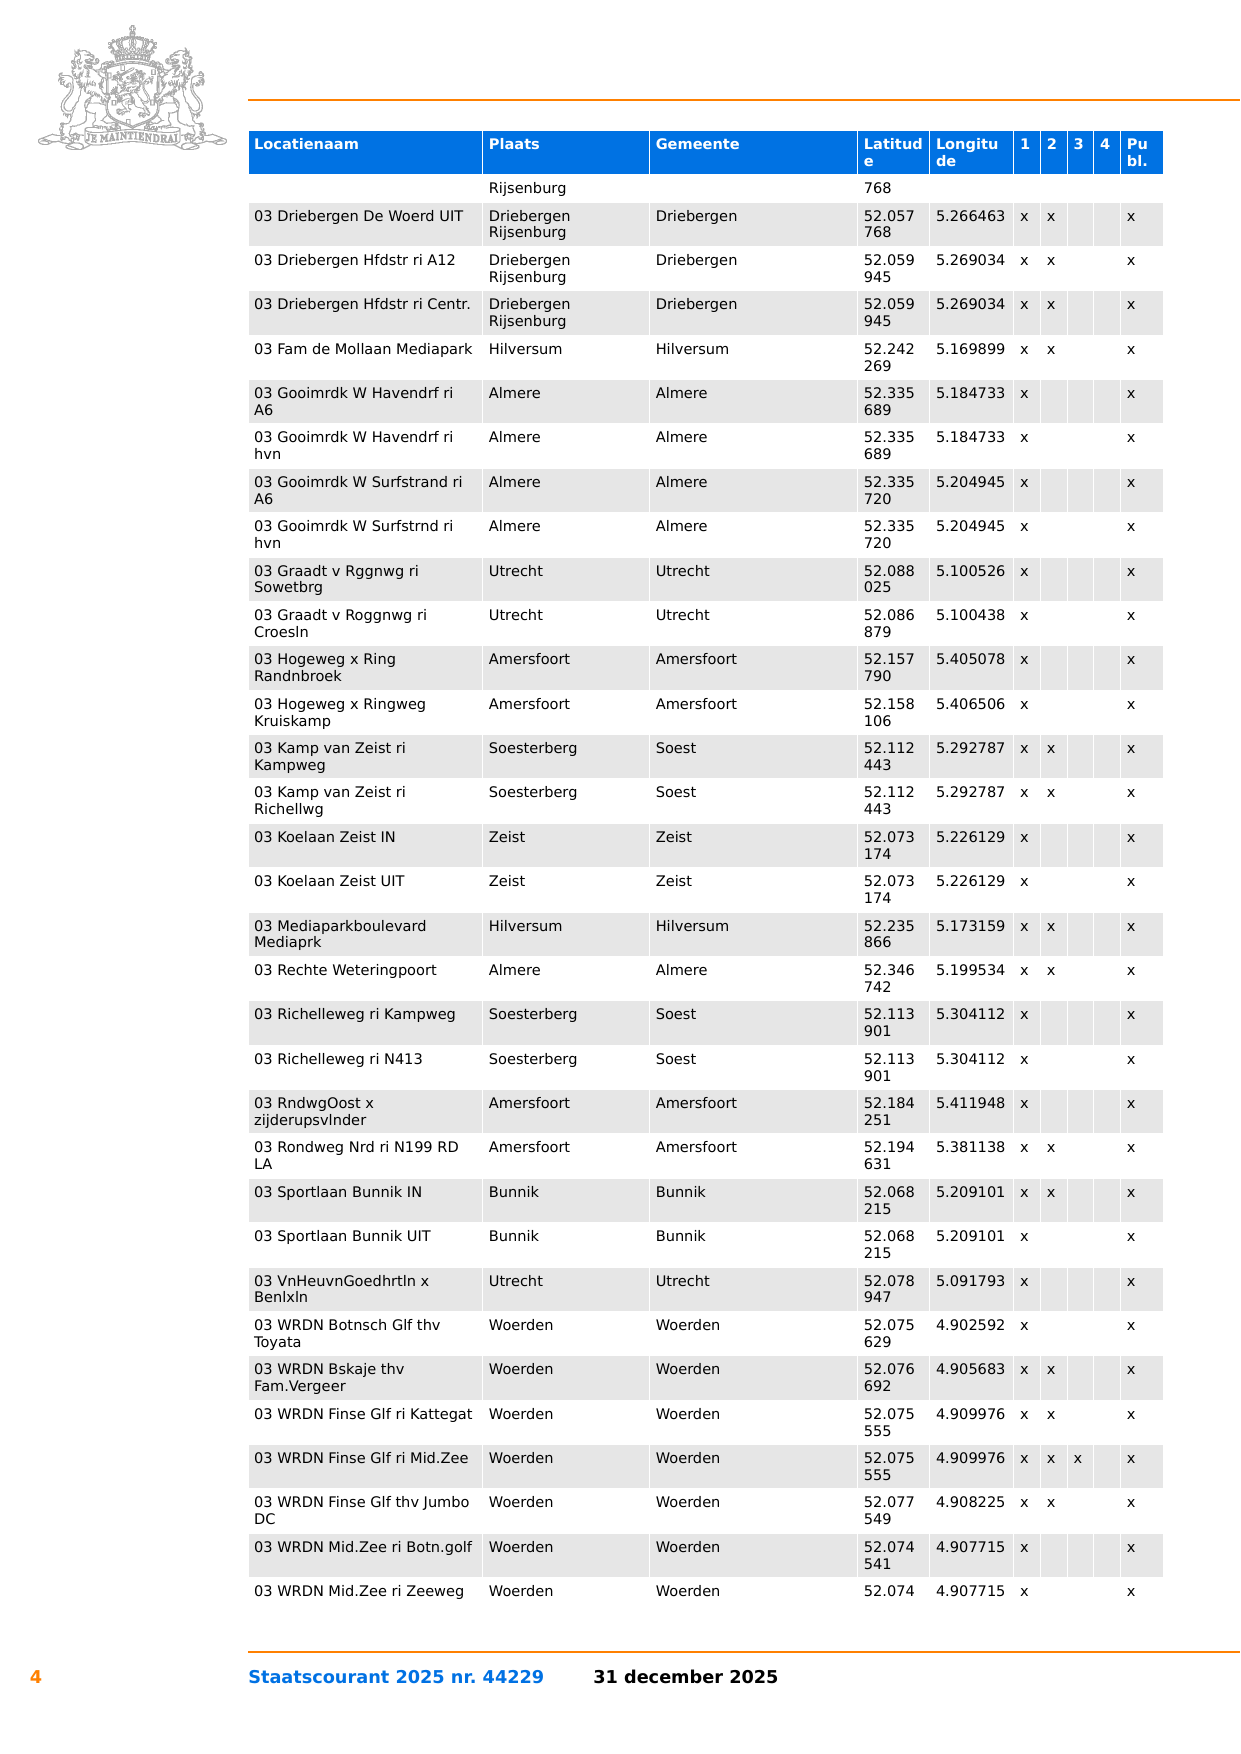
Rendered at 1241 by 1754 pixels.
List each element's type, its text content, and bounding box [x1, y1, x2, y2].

table_cell x [1041, 247, 1067, 290]
table_cell [1041, 1312, 1067, 1355]
table_cell Woerden [650, 1578, 857, 1605]
table_cell 03 Koelaan Zeist UIT [249, 868, 482, 912]
table_cell 03 Gooimrdk W Havendrf ri A6 [249, 380, 482, 423]
table_cell [1094, 1312, 1120, 1355]
table_cell Soesterberg [483, 1046, 649, 1089]
table_cell 03 Graadt v Roggnwg ri Croesln [249, 602, 482, 645]
table_cell [1041, 691, 1067, 734]
table_cell [1094, 1223, 1120, 1267]
table_cell 768 [858, 175, 929, 202]
table_cell 03 Rondweg Nrd ri N199 RD LA [249, 1135, 482, 1178]
table_cell Almere [650, 957, 857, 1000]
table_header Plaats [483, 131, 649, 174]
table_cell 52.074 [858, 1578, 929, 1605]
table_cell [1094, 691, 1120, 734]
table_cell 52.068215 [858, 1223, 929, 1267]
table_cell [1068, 175, 1093, 202]
table_cell x [1014, 380, 1040, 423]
table_cell x [1068, 1445, 1093, 1488]
table_cell Utrecht [650, 1268, 857, 1311]
table_cell x [1121, 1356, 1163, 1400]
table_cell x [1121, 513, 1163, 557]
table_cell 4.902592 [930, 1312, 1013, 1355]
table_cell [1094, 1090, 1120, 1133]
table_cell Almere [650, 469, 857, 512]
table_cell Hilversum [483, 336, 649, 379]
table_cell x [1014, 425, 1040, 468]
table_cell 5.100438 [930, 602, 1013, 645]
table_cell 03 VnHeuvnGoedhrtln x Benlxln [249, 1268, 482, 1311]
table_cell [1094, 469, 1120, 512]
table_cell x [1014, 1534, 1040, 1577]
table_cell Woerden [483, 1356, 649, 1400]
table_cell x [1121, 1534, 1163, 1577]
table_cell [1041, 868, 1067, 912]
table_cell x [1014, 1090, 1040, 1133]
table_cell x [1014, 247, 1040, 290]
table_cell 52.113901 [858, 1046, 929, 1089]
table_cell [1094, 1578, 1120, 1605]
table_cell [1068, 1356, 1093, 1400]
table_cell Amersfoort [483, 646, 649, 690]
table_cell 5.405078 [930, 646, 1013, 690]
table_cell Amersfoort [483, 1090, 649, 1133]
table_cell 5.381138 [930, 1135, 1013, 1178]
table_cell 52.335689 [858, 425, 929, 468]
table_cell [1094, 1490, 1120, 1533]
table_cell [1094, 868, 1120, 912]
table_cell 03 Hogeweg x Ringweg Kruiskamp [249, 691, 482, 734]
table_cell x [1014, 602, 1040, 645]
table_cell 4.909976 [930, 1445, 1013, 1488]
table_cell 5.209101 [930, 1179, 1013, 1222]
table_cell 5.269034 [930, 291, 1013, 335]
table_cell [1094, 380, 1120, 423]
table_cell Woerden [650, 1312, 857, 1355]
table_cell Utrecht [483, 602, 649, 645]
table_cell 52.059945 [858, 291, 929, 335]
table_cell [1041, 1090, 1067, 1133]
table_cell [1068, 1001, 1093, 1045]
table_cell x [1041, 1445, 1067, 1488]
table_cell 52.057768 [858, 203, 929, 246]
table_cell 5.184733 [930, 425, 1013, 468]
table_cell 03 WRDN Finse Glf thv Jumbo DC [249, 1490, 482, 1533]
table_cell x [1014, 203, 1040, 246]
table_cell [1041, 558, 1067, 601]
table_cell Zeist [650, 868, 857, 912]
table_cell [1068, 247, 1093, 290]
table_cell 03 Koelaan Zeist IN [249, 824, 482, 867]
table_cell [1094, 1179, 1120, 1222]
table_cell Bunnik [483, 1223, 649, 1267]
table_cell 52.075555 [858, 1401, 929, 1444]
table_cell x [1014, 824, 1040, 867]
table_cell 03 WRDN Mid.Zee ri Zeeweg [249, 1578, 482, 1605]
table_cell x [1041, 1490, 1067, 1533]
table_cell 03 Fam de Mollaan Mediapark [249, 336, 482, 379]
table_cell [1094, 735, 1120, 778]
table_cell 03 Mediaparkboulevard Mediaprk [249, 913, 482, 956]
table_cell x [1121, 913, 1163, 956]
table_cell 03 WRDN Finse Glf ri Mid.Zee [249, 1445, 482, 1488]
table_cell 52.194631 [858, 1135, 929, 1178]
table_cell 52.073174 [858, 824, 929, 867]
table_cell [1068, 469, 1093, 512]
table_cell [1068, 824, 1093, 867]
table_cell Driebergen [650, 203, 857, 246]
table_cell x [1014, 291, 1040, 335]
table_cell [1041, 175, 1067, 202]
table_cell x [1121, 602, 1163, 645]
table_cell [1068, 558, 1093, 601]
table_cell x [1014, 1356, 1040, 1400]
table_cell 03 Driebergen Hfdstr ri Centr. [249, 291, 482, 335]
table_cell 5.269034 [930, 247, 1013, 290]
table_cell [249, 175, 482, 202]
table_cell [1068, 1578, 1093, 1605]
table_cell Soesterberg [483, 780, 649, 823]
table_cell 03 Sportlaan Bunnik IN [249, 1179, 482, 1222]
table_cell 52.242269 [858, 336, 929, 379]
table_cell Woerden [650, 1356, 857, 1400]
table_cell x [1041, 735, 1067, 778]
table_cell Woerden [650, 1490, 857, 1533]
table_cell 52.346742 [858, 957, 929, 1000]
table_cell x [1121, 336, 1163, 379]
table_cell Woerden [650, 1401, 857, 1444]
table_cell Almere [483, 425, 649, 468]
table_cell [1041, 1578, 1067, 1605]
table_cell [1068, 336, 1093, 379]
table_cell x [1121, 1312, 1163, 1355]
table_cell 03 Rechte Weteringpoort [249, 957, 482, 1000]
table_cell 5.304112 [930, 1001, 1013, 1045]
table_cell Driebergen [650, 291, 857, 335]
table_cell 52.088025 [858, 558, 929, 601]
table_cell Almere [650, 380, 857, 423]
table_cell [1094, 513, 1120, 557]
table_cell 03 Driebergen Hfdstr ri A12 [249, 247, 482, 290]
table_cell x [1121, 1046, 1163, 1089]
table_cell [1041, 425, 1067, 468]
table_header Publ. [1121, 131, 1163, 174]
table_cell 5.100526 [930, 558, 1013, 601]
table_cell x [1121, 1445, 1163, 1488]
table_cell [1094, 1401, 1120, 1444]
table_cell [1068, 203, 1093, 246]
table_cell 52.113901 [858, 1001, 929, 1045]
table_cell [1068, 1179, 1093, 1222]
table_cell x [1121, 469, 1163, 512]
table_cell x [1014, 469, 1040, 512]
table_cell 4.908225 [930, 1490, 1013, 1533]
table_cell 52.158106 [858, 691, 929, 734]
table_cell 52.335689 [858, 380, 929, 423]
table_cell [1094, 1356, 1120, 1400]
table_cell Amersfoort [650, 646, 857, 690]
table_cell 03 Hogeweg x Ring Randnbroek [249, 646, 482, 690]
table_cell [1041, 1046, 1067, 1089]
table_cell [1068, 513, 1093, 557]
table_cell Soest [650, 1001, 857, 1045]
table_cell 52.078947 [858, 1268, 929, 1311]
table_header 2 [1041, 131, 1067, 174]
table_header 1 [1014, 131, 1040, 174]
table_cell [1094, 1445, 1120, 1488]
table_cell [1068, 602, 1093, 645]
table_cell [1121, 175, 1163, 202]
table_cell Bunnik [650, 1223, 857, 1267]
table_cell [1094, 602, 1120, 645]
table_cell 52.184251 [858, 1090, 929, 1133]
table_cell x [1121, 291, 1163, 335]
table_cell x [1014, 1490, 1040, 1533]
table_cell 03 Kamp van Zeist ri Kampweg [249, 735, 482, 778]
table_cell Driebergen [650, 247, 857, 290]
table_cell [1068, 1312, 1093, 1355]
table_cell x [1041, 336, 1067, 379]
table_cell 4.907715 [930, 1534, 1013, 1577]
table_cell 52.068215 [858, 1179, 929, 1222]
table_cell 03 WRDN Bskaje thv Fam.Vergeer [249, 1356, 482, 1400]
table_cell [1068, 1090, 1093, 1133]
table_cell 03 Sportlaan Bunnik UIT [249, 1223, 482, 1267]
table_cell 52.112443 [858, 735, 929, 778]
table_cell [1094, 824, 1120, 867]
table_cell x [1121, 735, 1163, 778]
table_cell [1094, 203, 1120, 246]
table_cell [1041, 1223, 1067, 1267]
table_cell 03 Gooimrdk W Surfstrnd ri hvn [249, 513, 482, 557]
table_cell [1094, 1268, 1120, 1311]
table_cell x [1014, 735, 1040, 778]
table_cell 5.204945 [930, 513, 1013, 557]
table_cell Amersfoort [483, 691, 649, 734]
table_cell 52.075629 [858, 1312, 929, 1355]
table_cell [1068, 1046, 1093, 1089]
table_cell x [1014, 513, 1040, 557]
table_cell x [1121, 425, 1163, 468]
table_cell 03 WRDN Botnsch Glf thv Toyata [249, 1312, 482, 1355]
table_cell 03 WRDN Mid.Zee ri Botn.golf [249, 1534, 482, 1577]
table_cell [1068, 291, 1093, 335]
table_cell 5.411948 [930, 1090, 1013, 1133]
table_cell x [1121, 1268, 1163, 1311]
table_cell Amersfoort [650, 691, 857, 734]
table_cell [1014, 175, 1040, 202]
table_cell 5.226129 [930, 824, 1013, 867]
table_cell x [1014, 691, 1040, 734]
table_cell 52.157790 [858, 646, 929, 690]
table_cell 5.304112 [930, 1046, 1013, 1089]
table_cell Woerden [650, 1445, 857, 1488]
table_cell [1068, 1268, 1093, 1311]
table_cell x [1121, 558, 1163, 601]
table_cell Woerden [483, 1312, 649, 1355]
table_cell 4.907715 [930, 1578, 1013, 1605]
table_cell 5.199534 [930, 957, 1013, 1000]
table_cell [1068, 1490, 1093, 1533]
table_cell 4.905683 [930, 1356, 1013, 1400]
table_cell x [1014, 1268, 1040, 1311]
table_cell x [1014, 957, 1040, 1000]
table_cell x [1041, 780, 1067, 823]
table_cell [1068, 868, 1093, 912]
table_cell [1094, 646, 1120, 690]
table_cell x [1041, 1356, 1067, 1400]
table_cell x [1014, 1046, 1040, 1089]
table_cell [1041, 469, 1067, 512]
table_cell Woerden [650, 1534, 857, 1577]
table_cell x [1121, 1135, 1163, 1178]
picture [38, 25, 227, 150]
table_cell 03 Gooimrdk W Havendrf ri hvn [249, 425, 482, 468]
table_cell 52.235866 [858, 913, 929, 956]
table_cell x [1121, 203, 1163, 246]
table_cell 5.173159 [930, 913, 1013, 956]
table_cell x [1121, 824, 1163, 867]
table_cell x [1041, 203, 1067, 246]
table_cell 03 Kamp van Zeist ri Richellwg [249, 780, 482, 823]
table_cell [1068, 380, 1093, 423]
table_cell 5.169899 [930, 336, 1013, 379]
table_cell 03 Richelleweg ri Kampweg [249, 1001, 482, 1045]
table_cell Utrecht [483, 558, 649, 601]
table_cell 52.086879 [858, 602, 929, 645]
table_cell [1094, 913, 1120, 956]
table_cell [1094, 1046, 1120, 1089]
table_cell Soest [650, 735, 857, 778]
table_cell 5.209101 [930, 1223, 1013, 1267]
table_cell Soesterberg [483, 735, 649, 778]
table_cell Amersfoort [650, 1135, 857, 1178]
table_cell x [1121, 957, 1163, 1000]
table_cell x [1014, 1312, 1040, 1355]
table_cell [1041, 513, 1067, 557]
table_cell Amersfoort [483, 1135, 649, 1178]
table_cell x [1014, 558, 1040, 601]
table_cell 5.184733 [930, 380, 1013, 423]
table_cell [1068, 646, 1093, 690]
table_cell 52.059945 [858, 247, 929, 290]
table_cell x [1014, 336, 1040, 379]
table_cell 5.204945 [930, 469, 1013, 512]
table_cell Utrecht [483, 1268, 649, 1311]
table_cell [1068, 1401, 1093, 1444]
table_cell x [1121, 646, 1163, 690]
table_cell x [1121, 868, 1163, 912]
table_cell x [1121, 1090, 1163, 1133]
table_cell Zeist [483, 824, 649, 867]
table_cell x [1041, 1135, 1067, 1178]
table_cell Amersfoort [650, 1090, 857, 1133]
table_cell 03 RndwgOost x zijderupsvlnder [249, 1090, 482, 1133]
table_header Gemeente [650, 131, 857, 174]
table_cell [1068, 780, 1093, 823]
table_header Longitude [930, 131, 1013, 174]
table_cell 5.091793 [930, 1268, 1013, 1311]
table_cell 03 Richelleweg ri N413 [249, 1046, 482, 1089]
table_cell [1068, 735, 1093, 778]
table_cell Almere [483, 957, 649, 1000]
table_cell [1041, 1534, 1067, 1577]
table_cell Soest [650, 780, 857, 823]
table_cell [1041, 824, 1067, 867]
table_cell [1068, 957, 1093, 1000]
table_cell Driebergen Rijsenburg [483, 203, 649, 246]
table_cell Soest [650, 1046, 857, 1089]
table_cell x [1041, 1179, 1067, 1222]
table_cell [1041, 602, 1067, 645]
table_cell Woerden [483, 1445, 649, 1488]
table_cell [1094, 558, 1120, 601]
table_cell 5.226129 [930, 868, 1013, 912]
table_cell Bunnik [650, 1179, 857, 1222]
table_cell Woerden [483, 1401, 649, 1444]
table_cell 52.077549 [858, 1490, 929, 1533]
table_cell x [1121, 1578, 1163, 1605]
table_header Locatienaam [249, 131, 482, 174]
table_cell x [1121, 380, 1163, 423]
table_cell Woerden [483, 1578, 649, 1605]
table_cell x [1014, 1001, 1040, 1045]
table_cell x [1041, 1401, 1067, 1444]
table_cell 52.335720 [858, 513, 929, 557]
table_cell x [1041, 291, 1067, 335]
table_cell x [1121, 780, 1163, 823]
table_cell x [1121, 691, 1163, 734]
table_cell [1094, 291, 1120, 335]
table_cell 52.075555 [858, 1445, 929, 1488]
table_cell 52.074541 [858, 1534, 929, 1577]
table_cell Rijsenburg [483, 175, 649, 202]
table_cell 03 Gooimrdk W Surfstrand ri A6 [249, 469, 482, 512]
table_cell x [1014, 1578, 1040, 1605]
table_cell [1068, 1534, 1093, 1577]
table_cell 52.112443 [858, 780, 929, 823]
table_cell x [1121, 1223, 1163, 1267]
table_cell 52.335720 [858, 469, 929, 512]
table_cell x [1121, 1179, 1163, 1222]
table_cell x [1014, 1445, 1040, 1488]
table_cell Driebergen Rijsenburg [483, 247, 649, 290]
table_cell x [1041, 957, 1067, 1000]
table_cell [1068, 691, 1093, 734]
table_cell Almere [650, 425, 857, 468]
table_cell 52.076692 [858, 1356, 929, 1400]
table_cell x [1014, 646, 1040, 690]
table_cell x [1014, 780, 1040, 823]
table_cell 03 Driebergen De Woerd UIT [249, 203, 482, 246]
table_cell x [1121, 1490, 1163, 1533]
table_cell [1068, 425, 1093, 468]
table_cell x [1121, 247, 1163, 290]
table_cell [1094, 175, 1120, 202]
table_cell 03 Graadt v Rggnwg ri Sowetbrg [249, 558, 482, 601]
table_cell 52.073174 [858, 868, 929, 912]
table_cell [650, 175, 857, 202]
table_cell x [1121, 1401, 1163, 1444]
table_cell [930, 175, 1013, 202]
table_cell Zeist [650, 824, 857, 867]
table_cell Utrecht [650, 602, 857, 645]
table_header 4 [1094, 131, 1120, 174]
table_cell x [1041, 913, 1067, 956]
table_cell 5.292787 [930, 735, 1013, 778]
table_cell Soesterberg [483, 1001, 649, 1045]
table_cell Hilversum [650, 913, 857, 956]
table_cell Bunnik [483, 1179, 649, 1222]
table_cell x [1014, 1223, 1040, 1267]
table_cell [1094, 1534, 1120, 1577]
table_header 3 [1068, 131, 1093, 174]
table_cell Almere [483, 513, 649, 557]
table_cell [1094, 1001, 1120, 1045]
table_cell x [1121, 1001, 1163, 1045]
table_cell [1094, 336, 1120, 379]
table_cell [1094, 247, 1120, 290]
table_cell [1094, 957, 1120, 1000]
table_cell [1068, 1223, 1093, 1267]
table_cell [1094, 1135, 1120, 1178]
table_cell Almere [650, 513, 857, 557]
table_cell [1041, 646, 1067, 690]
table_cell 5.292787 [930, 780, 1013, 823]
table_cell 4.909976 [930, 1401, 1013, 1444]
table_cell Almere [483, 469, 649, 512]
table_cell [1041, 1001, 1067, 1045]
table_cell x [1014, 913, 1040, 956]
table_cell x [1014, 868, 1040, 912]
table_cell [1041, 380, 1067, 423]
table_cell Hilversum [650, 336, 857, 379]
table_cell 5.406506 [930, 691, 1013, 734]
table_cell Woerden [483, 1534, 649, 1577]
table_cell [1094, 780, 1120, 823]
table_cell [1068, 1135, 1093, 1178]
table_cell 5.266463 [930, 203, 1013, 246]
table_cell 03 WRDN Finse Glf ri Kattegat [249, 1401, 482, 1444]
table_cell Driebergen Rijsenburg [483, 291, 649, 335]
table_cell [1094, 425, 1120, 468]
table_cell Utrecht [650, 558, 857, 601]
table_header Latitude [858, 131, 929, 174]
table_cell x [1014, 1401, 1040, 1444]
table_cell [1041, 1268, 1067, 1311]
table_cell x [1014, 1179, 1040, 1222]
table_cell Woerden [483, 1490, 649, 1533]
table_cell Almere [483, 380, 649, 423]
table_cell x [1014, 1135, 1040, 1178]
table_cell [1068, 913, 1093, 956]
table_cell Hilversum [483, 913, 649, 956]
table_cell Zeist [483, 868, 649, 912]
